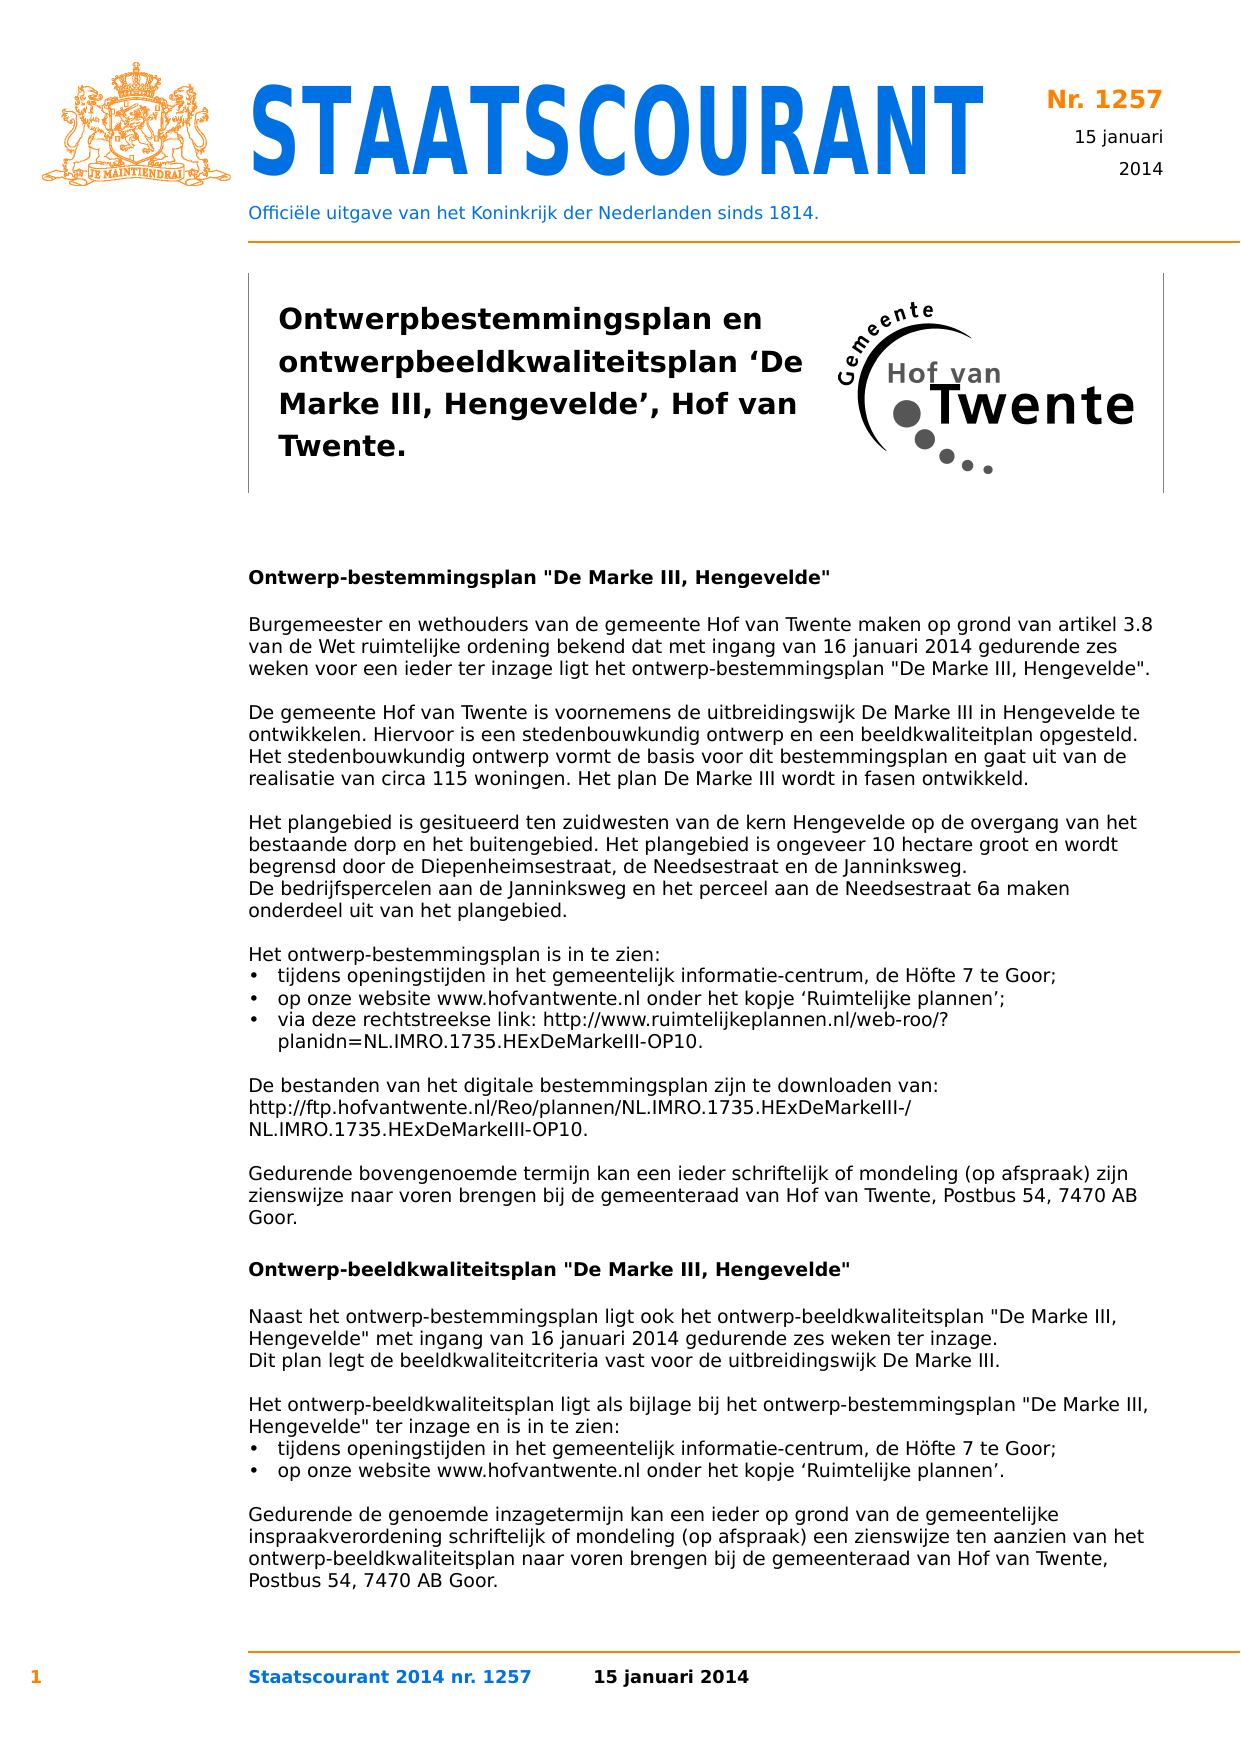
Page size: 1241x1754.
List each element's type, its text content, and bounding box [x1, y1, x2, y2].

subtitle Ontwerp-beeldkwaliteitsplan "De Marke III, Hengevelde" [248, 1259, 1163, 1281]
picture [41, 62, 231, 186]
text De bedrijfspercelen aan de Janninksweg en het perceel aan de Needsestraat 6a maken onderdeel uit van het plangebied. [248, 878, 1163, 922]
text • tijdens openingstijden in het gemeentelijk informatie-centrum, de Höfte 7 te Goor; [248, 965, 1163, 987]
text • via deze rechtstreekse link: http://www.ruimtelijkeplannen.nl/web-roo/?planidn=NL.IMRO.1735.HExDeMarkeIII-OP10. [248, 1009, 1163, 1053]
text Het ontwerp-beeldkwaliteitsplan ligt als bijlage bij het ontwerp-bestemmingsplan "De Marke III, Hengevelde" ter inzage en is in te zien: [248, 1394, 1163, 1438]
text De gemeente Hof van Twente is voornemens de uitbreidingswijk De Marke III in Hengevelde te ontwikkelen. Hiervoor is een stedenbouwkundig ontwerp en een beeldkwaliteitplan opgesteld. Het stedenbouwkundig ontwerp vormt de basis voor dit bestemmingsplan en gaat uit van de realisatie van circa 115 woningen. Het plan De Marke III wordt in fasen ontwikkeld. [248, 702, 1163, 790]
table_cell 15 januari [998, 121, 1240, 153]
text Naast het ontwerp-bestemmingsplan ligt ook het ontwerp-beeldkwaliteitsplan "De Marke III, Hengevelde" met ingang van 16 januari 2014 gedurende zes weken ter inzage. [248, 1306, 1163, 1350]
table_header Nr. 1257 [998, 62, 1240, 121]
subtitle Ontwerp-bestemmingsplan "De Marke III, Hengevelde" [248, 567, 1163, 589]
table_header [25, 62, 248, 241]
text Burgemeester en wethouders van de gemeente Hof van Twente maken op grond van artikel 3.8 van de Wet ruimtelijke ordening bekend dat met ingang van 16 januari 2014 gedurende zes weken voor een ieder ter inzage ligt het ontwerp-bestemmingsplan "De Marke III, Hengevelde". [248, 614, 1163, 680]
text • op onze website www.hofvantwente.nl onder het kopje ‘Ruimtelijke plannen’. [248, 1460, 1163, 1482]
text • tijdens openingstijden in het gemeentelijk informatie-centrum, de Höfte 7 te Goor; [248, 1438, 1163, 1460]
text Dit plan legt de beeldkwaliteitcriteria vast voor de uitbreidingswijk De Marke III. [248, 1350, 1163, 1372]
table_cell 2014 [998, 153, 1240, 203]
text • op onze website www.hofvantwente.nl onder het kopje ‘Ruimtelijke plannen’; [248, 987, 1163, 1009]
table_header STAATSCOURANT [248, 62, 998, 203]
subtitle Ontwerpbestemmingsplan en ontwerpbeeldkwaliteitsplan ‘De Marke III, Hengevelde’, Hof van Twente. [249, 273, 1163, 493]
text Het ontwerp-bestemmingsplan is in te zien: [248, 943, 1163, 965]
text Gedurende de genoemde inzagetermijn kan een ieder op grond van de gemeentelijke inspraakverordening schriftelijk of mondeling (op afspraak) een zienswijze ten aanzien van het ontwerp-beeldkwaliteitsplan naar voren brengen bij de gemeenteraad van Hof van Twente, Postbus 54, 7470 AB Goor. [248, 1503, 1163, 1591]
text Het plangebied is gesitueerd ten zuidwesten van de kern Hengevelde op de overgang van het bestaande dorp en het buitengebied. Het plangebied is ongeveer 10 hectare groot en wordt begrensd door de Diepenheimsestraat, de Needsestraat en de Janninksweg. [248, 812, 1163, 878]
table_cell Officiële uitgave van het Koninkrijk der Nederlanden sinds 1814. [248, 203, 1240, 241]
text Gedurende bovengenoemde termijn kan een ieder schriftelijk of mondeling (op afspraak) zijn zienswijze naar voren brengen bij de gemeenteraad van Hof van Twente, Postbus 54, 7470 AB Goor. [248, 1163, 1163, 1229]
picture [838, 302, 1134, 474]
text De bestanden van het digitale bestemmingsplan zijn te downloaden van: http://ftp.hofvantwente.nl/Reo/plannen/NL.IMRO.1735.HExDeMarkeIII-/NL.IMRO.1735.HExDeMarkeIII-OP10. [248, 1075, 1163, 1141]
